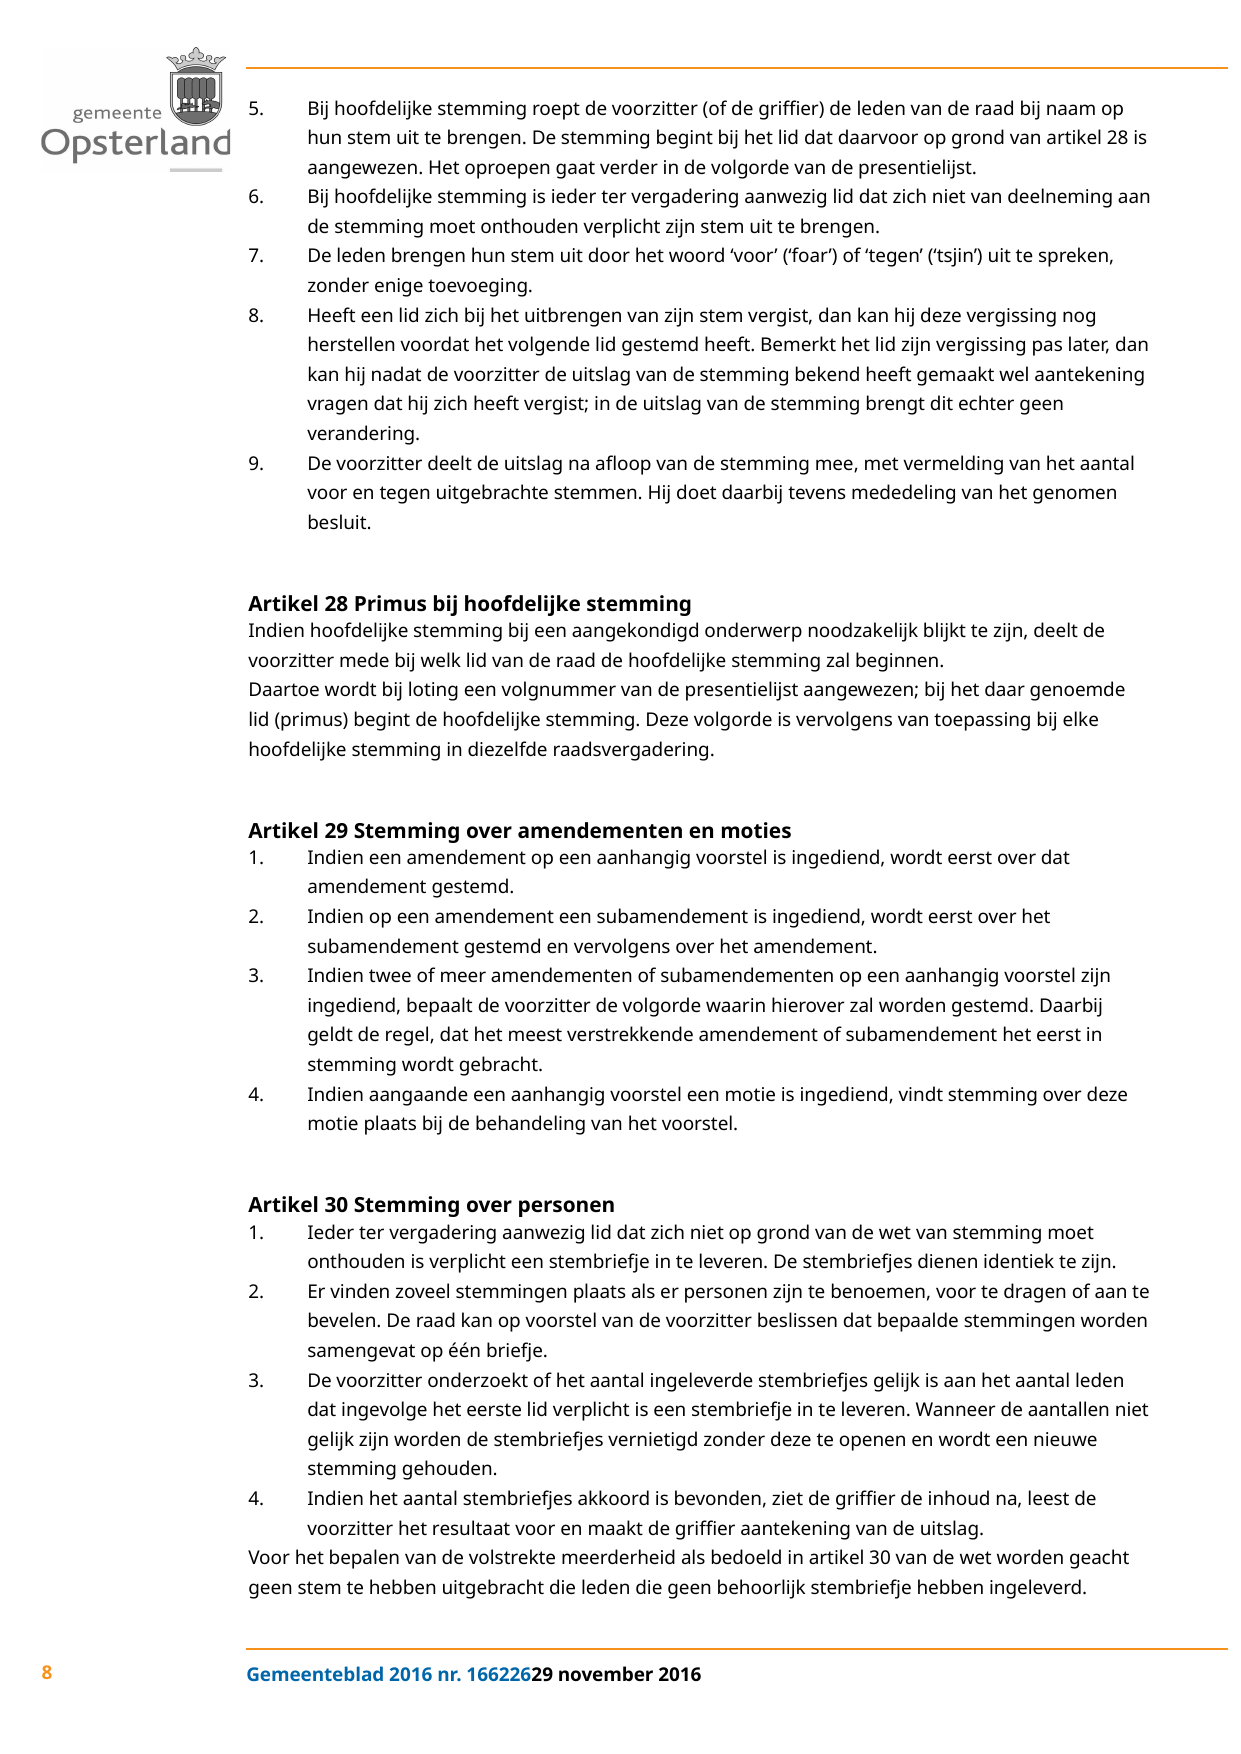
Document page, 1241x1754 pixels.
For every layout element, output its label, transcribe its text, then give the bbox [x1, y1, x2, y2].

text Artikel 30 Stemming over personen [248, 1190, 1152, 1219]
text Daartoe wordt bij loting een volgnummer van de presentielijst aangewezen; bij het daar genoemde lid (primus) begint de hoofdelijke stemming. Deze volgorde is vervolgens van toepassing bij elke hoofdelijke stemming in diezelfde raadsvergadering. [248, 677, 1152, 761]
list Indien op een amendement een subamendement is ingediend, wordt eerst over het subamendement gestemd en vervolgens over het amendement. [248, 903, 1152, 959]
list Bij hoofdelijke stemming roept de voorzitter (of de griffier) de leden van de raad bij naam op hun stem uit te brengen. De stemming begint bij het lid dat daarvoor op grond van artikel 28 is aangewezen. Het oproepen gaat verder in de volgorde van de presentielijst. [248, 95, 1152, 180]
text Artikel 29 Stemming over amendementen en moties [248, 816, 1152, 844]
list Indien een amendement op een aanhangig voorstel is ingediend, wordt eerst over dat amendement gestemd. [248, 844, 1152, 899]
text Artikel 28 Primus bij hoofdelijke stemming [248, 589, 1152, 617]
list De voorzitter deelt de uitslag na afloop van de stemming mee, met vermelding van het aantal voor en tegen uitgebrachte stemmen. Hij doet daarbij tevens mededeling van het genomen besluit. [248, 450, 1152, 535]
list De leden brengen hun stem uit door het woord ‘voor’ (‘foar’) of ‘tegen’ (‘tsjin’) uit te spreken, zonder enige toevoeging. [248, 243, 1152, 298]
list Er vinden zoveel stemmingen plaats als er personen zijn te benoemen, voor te dragen of aan te bevelen. De raad kan op voorstel van de voorzitter beslissen dat bepaalde stemmingen worden samengevat op één briefje. [248, 1278, 1152, 1363]
text Indien hoofdelijke stemming bij een aangekondigd onderwerp noodzakelijk blijkt te zijn, deelt de voorzitter mede bij welk lid van de raad de hoofdelijke stemming zal beginnen. [248, 617, 1152, 673]
list Heeft een lid zich bij het uitbrengen van zijn stem vergist, dan kan hij deze vergissing nog herstellen voordat het volgende lid gestemd heeft. Bemerkt het lid zijn vergissing pas later, dan kan hij nadat de voorzitter de uitslag van de stemming bekend heeft gemaakt wel aantekening vragen dat hij zich heeft vergist; in de uitslag van de stemming brengt dit echter geen verandering. [248, 302, 1152, 446]
text Voor het bepalen van de volstrekte meerderheid als bedoeld in artikel 30 van de wet worden geacht geen stem te hebben uitgebracht die leden die geen behoorlijk stembriefje hebben ingeleverd. [248, 1544, 1152, 1599]
list Indien aangaande een aanhangig voorstel een motie is ingediend, vindt stemming over deze motie plaats bij de behandeling van het voorstel. [248, 1081, 1152, 1136]
list Bij hoofdelijke stemming is ieder ter vergadering aanwezig lid dat zich niet van deelneming aan de stemming moet onthouden verplicht zijn stem uit te brengen. [248, 183, 1152, 239]
list Indien het aantal stembriefjes akkoord is bevonden, ziet de griffier de inhoud na, leest de voorzitter het resultaat voor en maakt de griffier aantekening van de uitslag. [248, 1485, 1152, 1540]
list Ieder ter vergadering aanwezig lid dat zich niet op grond van de wet van stemming moet onthouden is verplicht een stembriefje in te leveren. De stembriefjes dienen identiek te zijn. [248, 1219, 1152, 1274]
list De voorzitter onderzoekt of het aantal ingeleverde stembriefjes gelijk is aan het aantal leden dat ingevolge het eerste lid verplicht is een stembriefje in te leveren. Wanneer de aantallen niet gelijk zijn worden de stembriefjes vernietigd zonder deze te openen en wordt een nieuwe stemming gehouden. [248, 1367, 1152, 1481]
picture [41, 47, 231, 172]
list Indien twee of meer amendementen of subamendementen op een aanhangig voorstel zijn ingediend, bepaalt de voorzitter de volgorde waarin hierover zal worden gestemd. Daarbij geldt de regel, dat het meest verstrekkende amendement of subamendement het eerst in stemming wordt gebracht. [248, 962, 1152, 1077]
